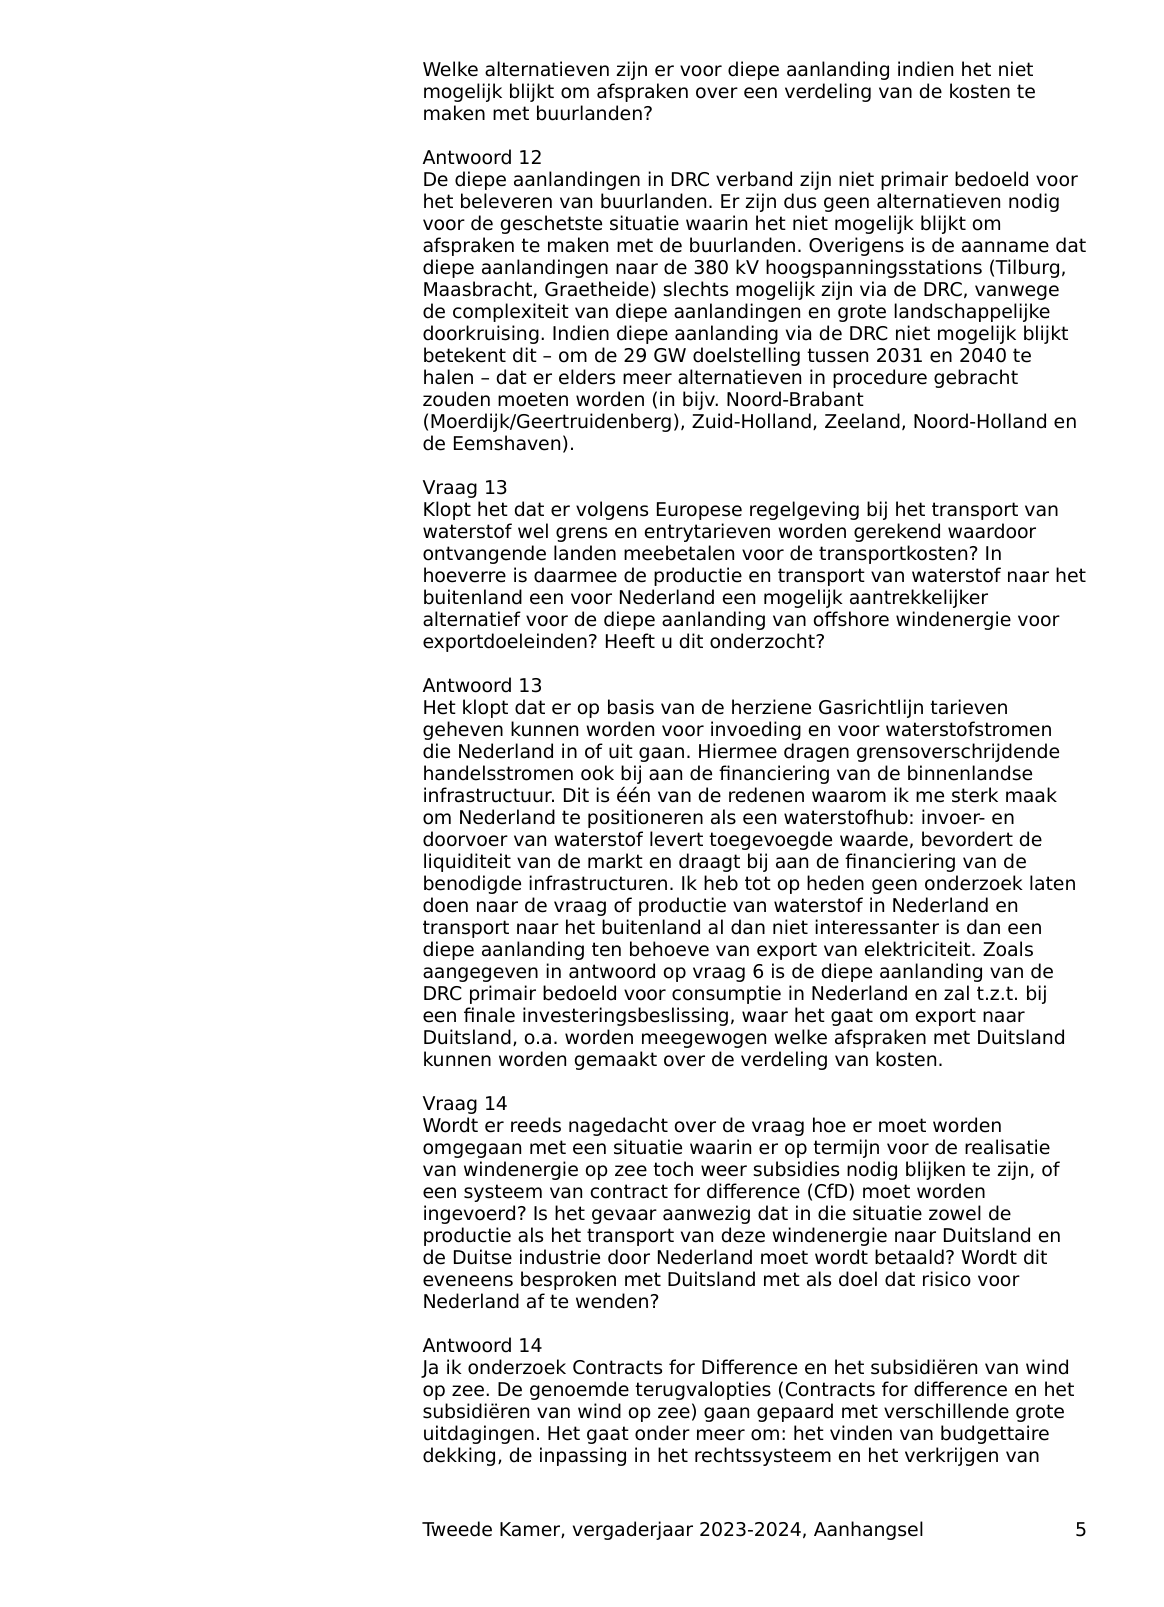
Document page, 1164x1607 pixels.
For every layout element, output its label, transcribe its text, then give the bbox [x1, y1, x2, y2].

text Antwoord 14 [422, 1335, 1087, 1357]
text Antwoord 13 [422, 675, 1087, 697]
text Vraag 13 [422, 477, 1087, 499]
text Vraag 14 [422, 1093, 1087, 1115]
text Het klopt dat er op basis van de herziene Gasrichtlijn tarieven geheven kunnen worden voor invoeding en voor waterstofstromen die Nederland in of uit gaan. Hiermee dragen grensoverschrijdende handelsstromen ook bij aan de financiering van de binnenlandse infrastructuur. Dit is één van de redenen waarom ik me sterk maak om Nederland te positioneren als een waterstofhub: invoer- en doorvoer van waterstof levert toegevoegde waarde, bevordert de liquiditeit van de markt en draagt bij aan de financiering van de benodigde infrastructuren. Ik heb tot op heden geen onderzoek laten doen naar de vraag of productie van waterstof in Nederland en transport naar het buitenland al dan niet interessanter is dan een diepe aanlanding ten behoeve van export van elektriciteit. Zoals aangegeven in antwoord op vraag 6 is de diepe aanlanding van de DRC primair bedoeld voor consumptie in Nederland en zal t.z.t. bij een finale investeringsbeslissing, waar het gaat om export naar Duitsland, o.a. worden meegewogen welke afspraken met Duitsland kunnen worden gemaakt over de verdeling van kosten. [422, 697, 1087, 1071]
text Antwoord 12 [422, 147, 1087, 169]
text Welke alternatieven zijn er voor diepe aanlanding indien het niet mogelijk blijkt om afspraken over een verdeling van de kosten te maken met buurlanden? [422, 59, 1087, 125]
text Ja ik onderzoek Contracts for Difference en het subsidiëren van wind op zee. De genoemde terugvalopties (Contracts for difference en het subsidiëren van wind op zee) gaan gepaard met verschillende grote uitdagingen. Het gaat onder meer om: het vinden van budgettaire dekking, de inpassing in het rechtssysteem en het verkrijgen van [422, 1357, 1087, 1467]
text Wordt er reeds nagedacht over de vraag hoe er moet worden omgegaan met een situatie waarin er op termijn voor de realisatie van windenergie op zee toch weer subsidies nodig blijken te zijn, of een systeem van contract for difference (CfD) moet worden ingevoerd? Is het gevaar aanwezig dat in die situatie zowel de productie als het transport van deze windenergie naar Duitsland en de Duitse industrie door Nederland moet wordt betaald? Wordt dit eveneens besproken met Duitsland met als doel dat risico voor Nederland af te wenden? [422, 1115, 1087, 1313]
text Klopt het dat er volgens Europese regelgeving bij het transport van waterstof wel grens en entrytarieven worden gerekend waardoor ontvangende landen meebetalen voor de transportkosten? In hoeverre is daarmee de productie en transport van waterstof naar het buitenland een voor Nederland een mogelijk aantrekkelijker alternatief voor de diepe aanlanding van offshore windenergie voor exportdoeleinden? Heeft u dit onderzocht? [422, 499, 1087, 653]
text De diepe aanlandingen in DRC verband zijn niet primair bedoeld voor het beleveren van buurlanden. Er zijn dus geen alternatieven nodig voor de geschetste situatie waarin het niet mogelijk blijkt om afspraken te maken met de buurlanden. Overigens is de aanname dat diepe aanlandingen naar de 380 kV hoogspanningsstations (Tilburg, Maasbracht, Graetheide) slechts mogelijk zijn via de DRC, vanwege de complexiteit van diepe aanlandingen en grote landschappelijke doorkruising. Indien diepe aanlanding via de DRC niet mogelijk blijkt betekent dit – om de 29 GW doelstelling tussen 2031 en 2040 te halen – dat er elders meer alternatieven in procedure gebracht zouden moeten worden (in bijv. Noord-Brabant (Moerdijk/Geertruidenberg), Zuid-Holland, Zeeland, Noord-Holland en de Eemshaven). [422, 169, 1087, 455]
